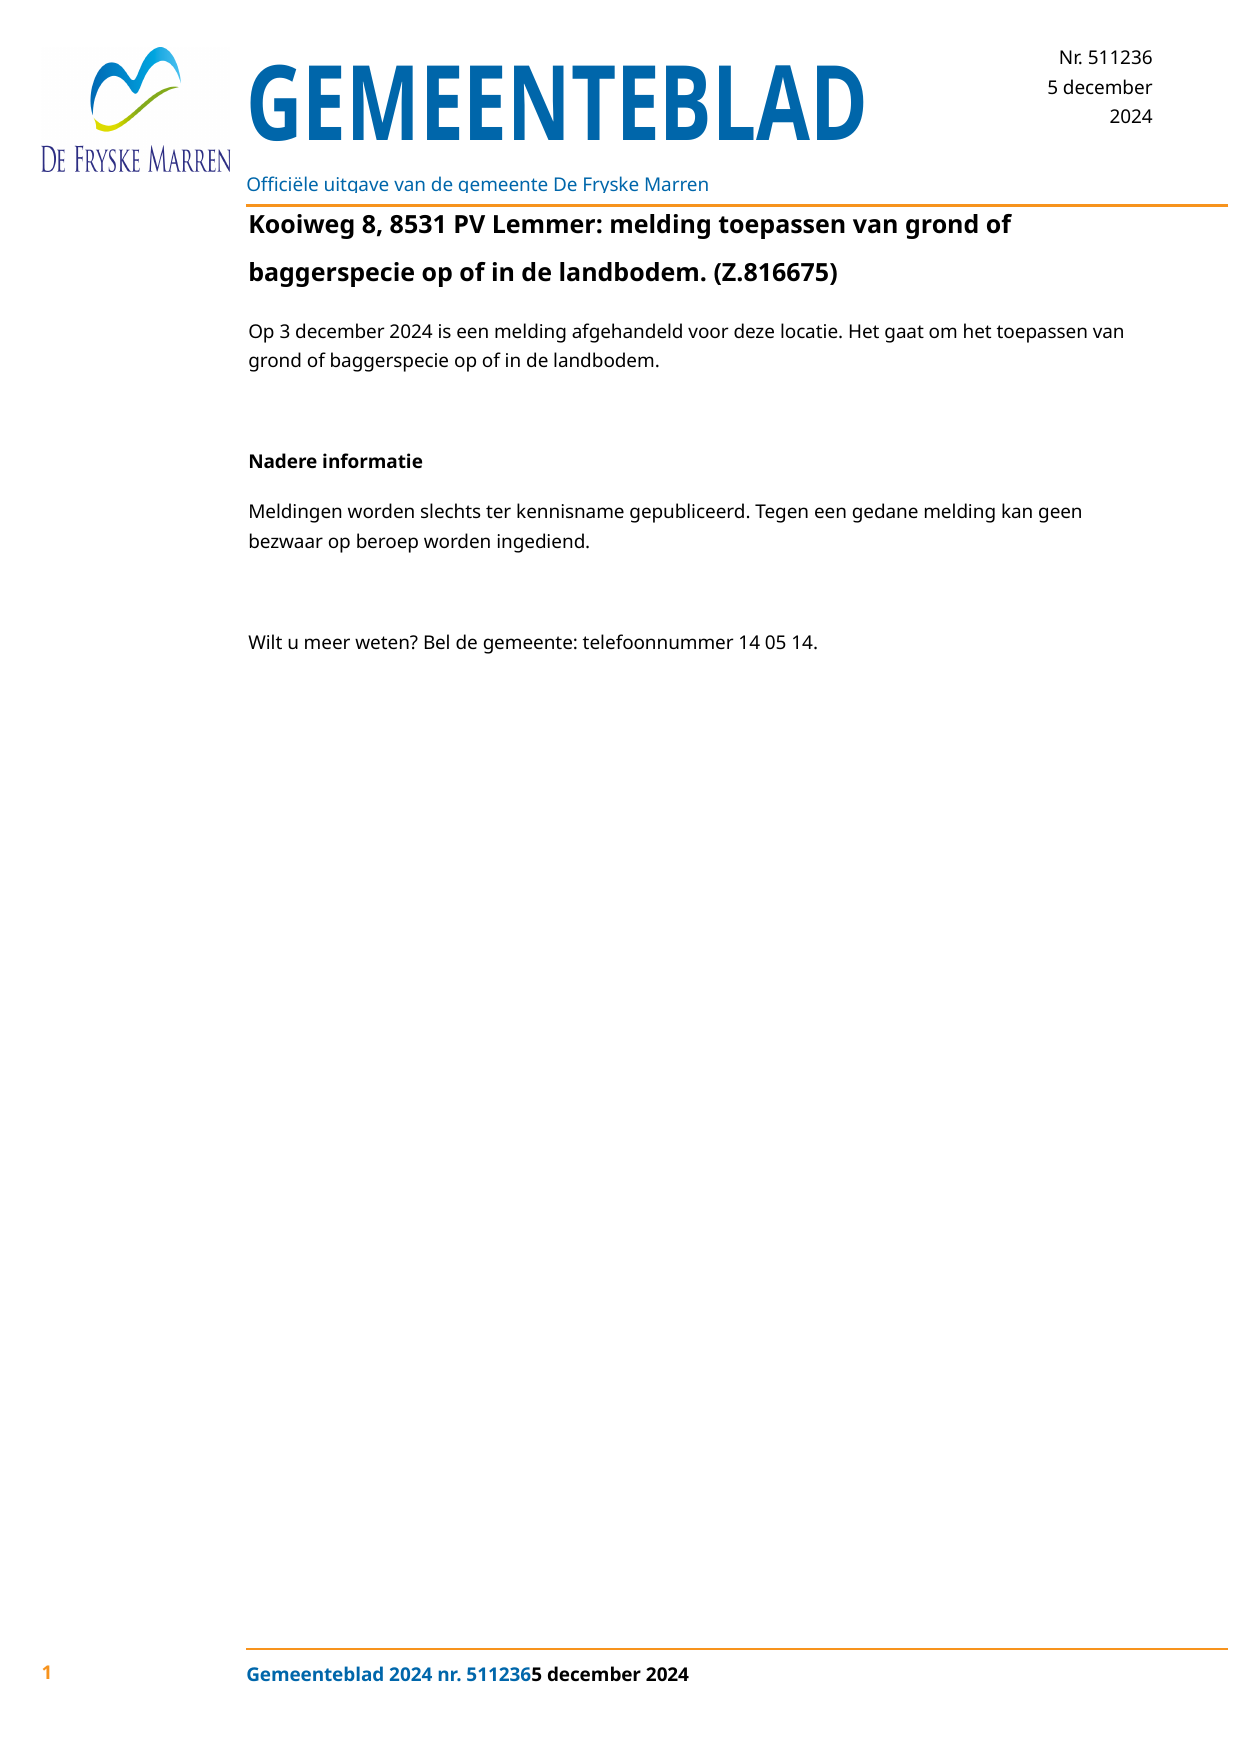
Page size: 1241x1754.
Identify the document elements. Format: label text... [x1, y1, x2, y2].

text Wilt u meer weten? Bel de gemeente: telefoonnummer 14 05 14. [248, 629, 1152, 655]
picture [41, 47, 231, 172]
text Kooiweg 8, 8531 PV Lemmer: melding toepassen van grond of baggerspecie op of in de landbodem. (Z.816675) [248, 207, 1152, 288]
text Op 3 december 2024 is een melding afgehandeld voor deze locatie. Het gaat om het toepassen van grond of baggerspecie op of in de landbodem. [248, 318, 1152, 373]
text Nadere informatie [248, 448, 1152, 474]
text Meldingen worden slechts ter kennisname gepubliceerd. Tegen een gedane melding kan geen bezwaar op beroep worden ingediend. [248, 499, 1152, 554]
